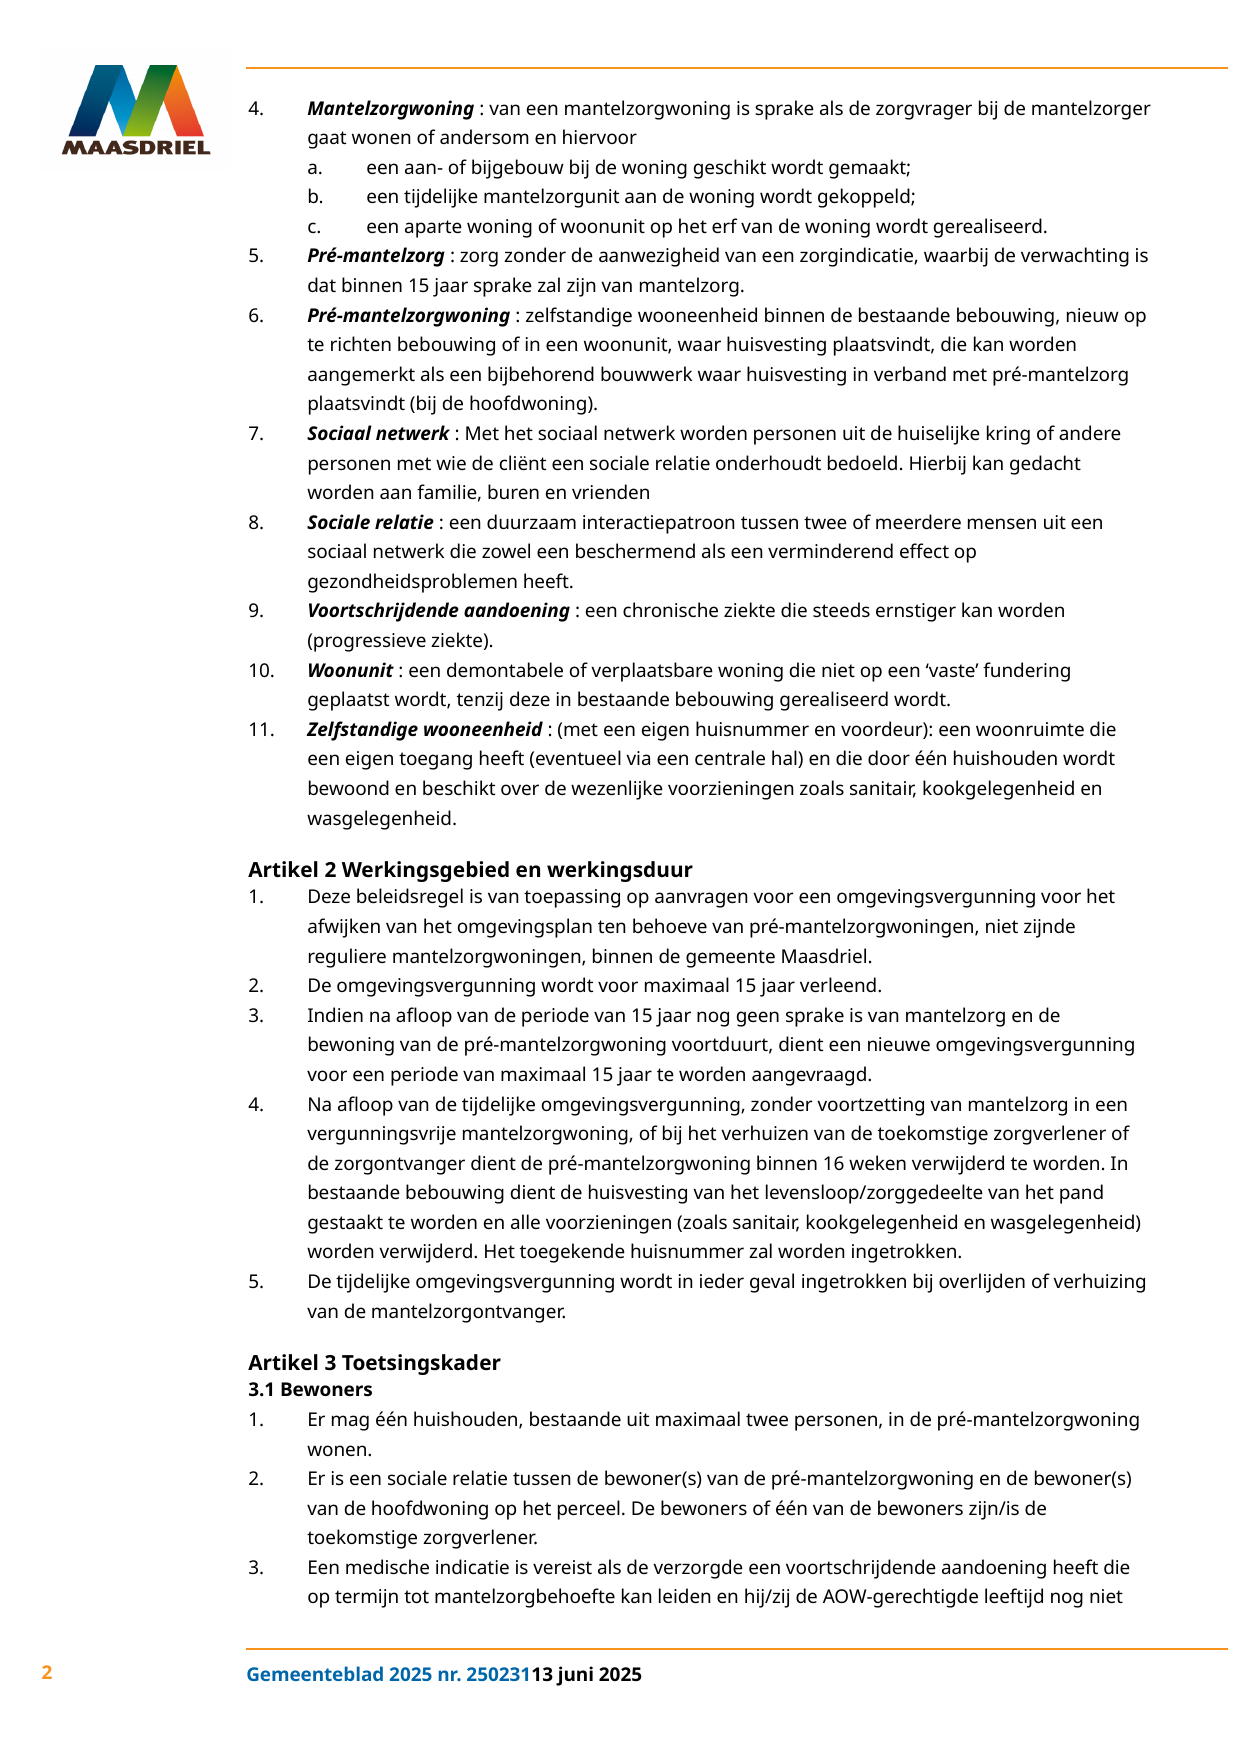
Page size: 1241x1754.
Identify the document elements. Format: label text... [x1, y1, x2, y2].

list Voortschrijdende aandoening : een chronische ziekte die steeds ernstiger kan worden (progressieve ziekte). [248, 598, 1152, 653]
text Artikel 2 Werkingsgebied en werkingsduur [248, 855, 1152, 884]
picture [41, 47, 231, 172]
list een tijdelijke mantelzorgunit aan de woning wordt gekoppeld; [307, 183, 1152, 209]
list Pré-mantelzorg : zorg zonder de aanwezigheid van een zorgindicatie, waarbij de verwachting is dat binnen 15 jaar sprake zal zijn van mantelzorg. [248, 243, 1152, 298]
list Er is een sociale relatie tussen de bewoner(s) van de pré-mantelzorgwoning en de bewoner(s) van de hoofdwoning op het perceel. De bewoners of één van de bewoners zijn/is de toekomstige zorgverlener. [248, 1465, 1152, 1550]
list Zelfstandige wooneenheid : (met een eigen huisnummer en voordeur): een woonruimte die een eigen toegang heeft (eventueel via een centrale hal) en die door één huishouden wordt bewoond en beschikt over de wezenlijke voorzieningen zoals sanitair, kookgelegenheid en wasgelegenheid. [248, 716, 1152, 831]
list Indien na afloop van de periode van 15 jaar nog geen sprake is van mantelzorg en de bewoning van de pré-mantelzorgwoning voortduurt, dient een nieuwe omgevingsvergunning voor een periode van maximaal 15 jaar te worden aangevraagd. [248, 1002, 1152, 1087]
list Een medische indicatie is vereist als de verzorgde een voortschrijdende aandoening heeft die op termijn tot mantelzorgbehoefte kan leiden en hij/zij de AOW-gerechtigde leeftijd nog niet [248, 1554, 1152, 1609]
list Na afloop van de tijdelijke omgevingsvergunning, zonder voortzetting van mantelzorg in een vergunningsvrije mantelzorgwoning, of bij het verhuizen van de toekomstige zorgverlener of de zorgontvanger dient de pré-mantelzorgwoning binnen 16 weken verwijderd te worden. In bestaande bebouwing dient de huisvesting van het levensloop/zorggedeelte van het pand gestaakt te worden en alle voorzieningen (zoals sanitair, kookgelegenheid en wasgelegenheid) worden verwijderd. Het toegekende huisnummer zal worden ingetrokken. [248, 1091, 1152, 1264]
list Sociale relatie : een duurzaam interactiepatroon tussen twee of meerdere mensen uit een sociaal netwerk die zowel een beschermend als een verminderend effect op gezondheidsproblemen heeft. [248, 509, 1152, 594]
list een aparte woning of woonunit op het erf van de woning wordt gerealiseerd. [307, 213, 1152, 239]
list Mantelzorgwoning : van een mantelzorgwoning is sprake als de zorgvrager bij de mantelzorger gaat wonen of andersom en hiervoor [248, 95, 1152, 150]
list De tijdelijke omgevingsvergunning wordt in ieder geval ingetrokken bij overlijden of verhuizing van de mantelzorgontvanger. [248, 1268, 1152, 1323]
list Woonunit : een demontabele of verplaatsbare woning die niet op een ‘vaste’ fundering geplaatst wordt, tenzij deze in bestaande bebouwing gerealiseerd wordt. [248, 657, 1152, 712]
list Sociaal netwerk : Met het sociaal netwerk worden personen uit de huiselijke kring of andere personen met wie de cliënt een sociale relatie onderhoudt bedoeld. Hierbij kan gedacht worden aan familie, buren en vrienden [248, 420, 1152, 505]
list Er mag één huishouden, bestaande uit maximaal twee personen, in de pré-mantelzorgwoning wonen. [248, 1406, 1152, 1462]
list een aan- of bijgebouw bij de woning geschikt wordt gemaakt; [307, 154, 1152, 180]
list De omgevingsvergunning wordt voor maximaal 15 jaar verleend. [248, 972, 1152, 998]
text 3.1 Bewoners [248, 1377, 1152, 1402]
list Deze beleidsregel is van toepassing op aanvragen voor een omgevingsvergunning voor het afwijken van het omgevingsplan ten behoeve van pré-mantelzorgwoningen, niet zijnde reguliere mantelzorgwoningen, binnen de gemeente Maasdriel. [248, 884, 1152, 968]
text Artikel 3 Toetsingskader [248, 1348, 1152, 1377]
list Pré-mantelzorgwoning : zelfstandige wooneenheid binnen de bestaande bebouwing, nieuw op te richten bebouwing of in een woonunit, waar huisvesting plaatsvindt, die kan worden aangemerkt als een bijbehorend bouwwerk waar huisvesting in verband met pré-mantelzorg plaatsvindt (bij de hoofdwoning). [248, 302, 1152, 416]
